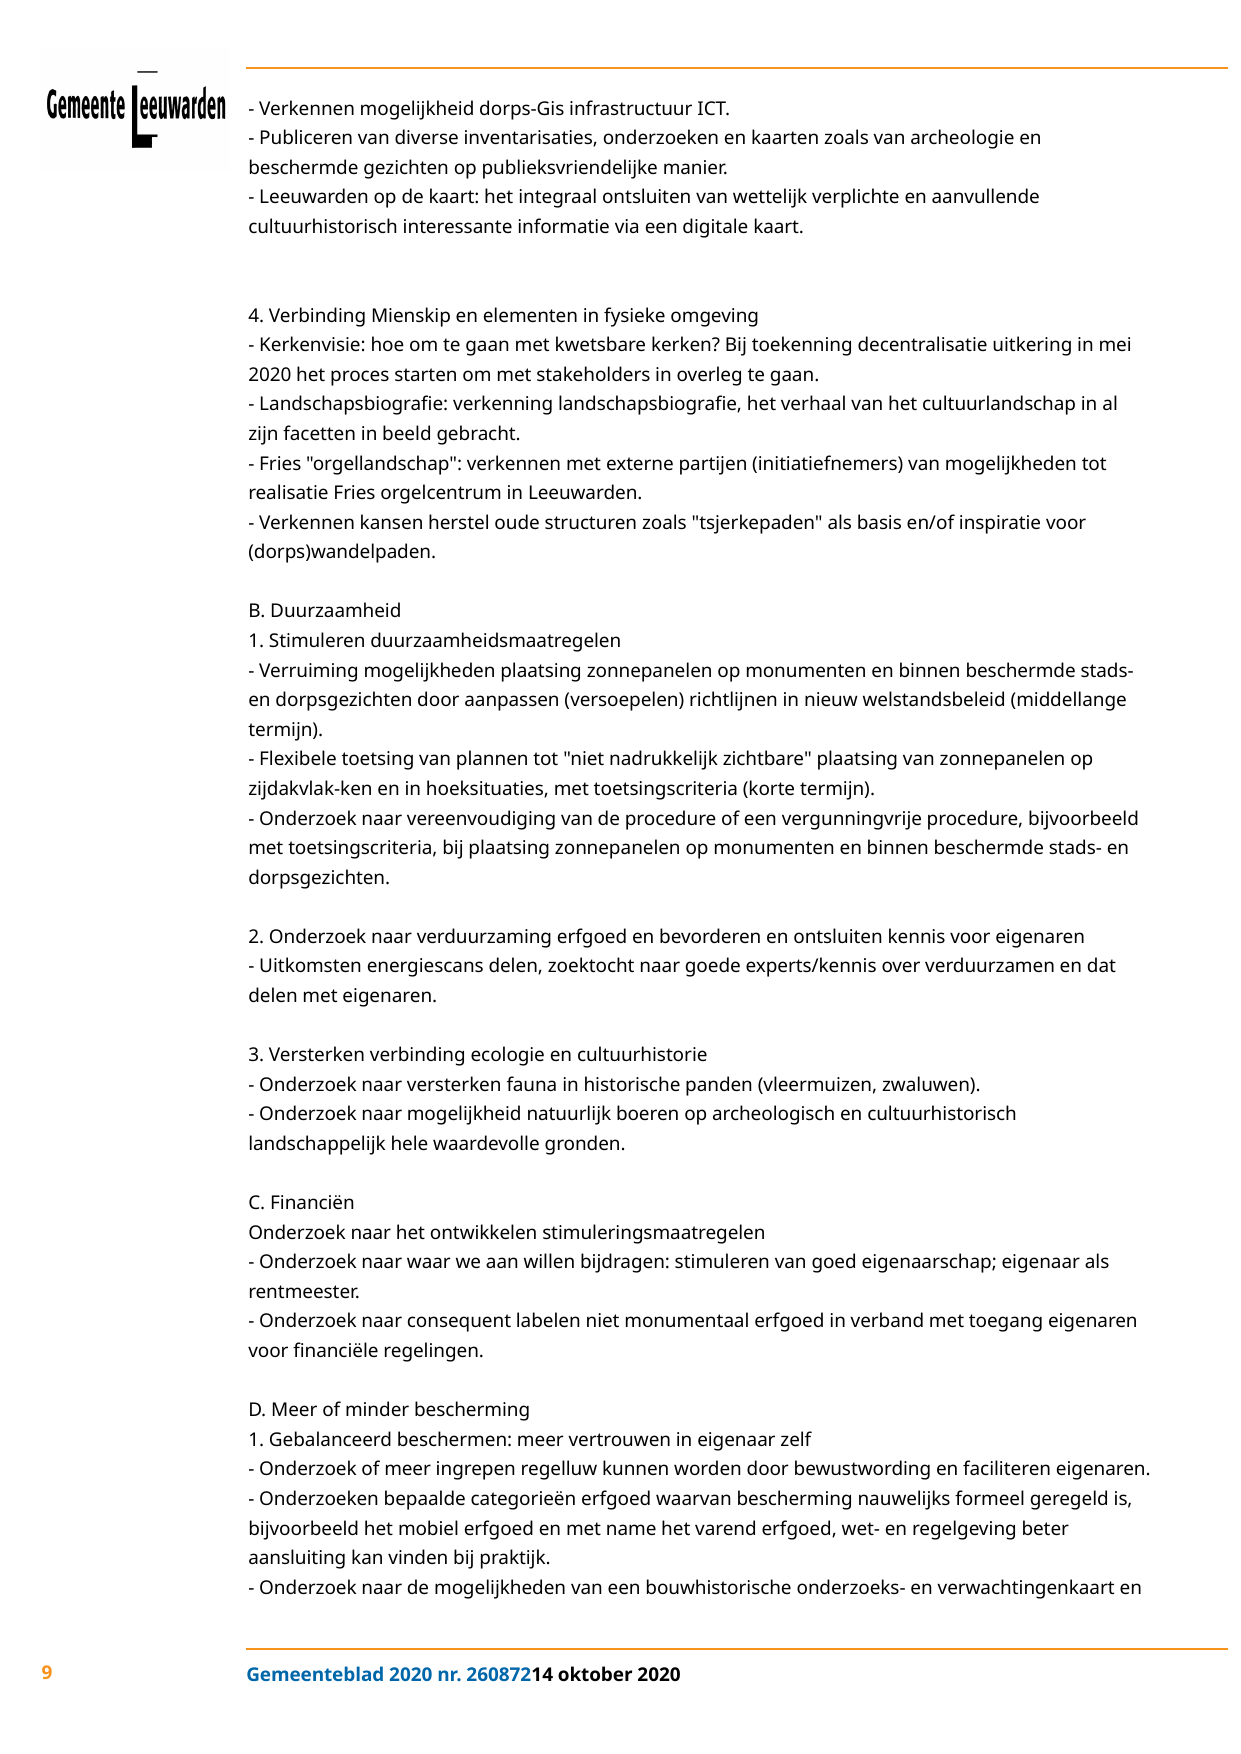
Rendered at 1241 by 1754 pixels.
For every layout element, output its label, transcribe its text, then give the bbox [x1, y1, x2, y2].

text - Onderzoek naar mogelijkheid natuurlijk boeren op archeologisch en cultuurhistorisch landschappelijk hele waardevolle gronden. [248, 1101, 1152, 1156]
text - Verruiming mogelijkheden plaatsing zonnepanelen op monumenten en binnen beschermde stads- en dorpsgezichten door aanpassen (versoepelen) richtlijnen in nieuw welstandsbeleid (middellange termijn). [248, 657, 1152, 742]
text D. Meer of minder bescherming [248, 1396, 1152, 1422]
text - Kerkenvisie: hoe om te gaan met kwetsbare kerken? Bij toekenning decentralisatie uitkering in mei 2020 het proces starten om met stakeholders in overleg te gaan. [248, 331, 1152, 387]
text - Verkennen kansen herstel oude structuren zoals "tsjerkepaden" als basis en/of inspiratie voor (dorps)wandelpaden. [248, 509, 1152, 564]
text Onderzoek naar het ontwikkelen stimuleringsmaatregelen [248, 1219, 1152, 1245]
text - Leeuwarden op de kaart: het integraal ontsluiten van wettelijk verplichte en aanvullende cultuurhistorisch interessante informatie via een digitale kaart. [248, 183, 1152, 239]
text - Publiceren van diverse inventarisaties, onderzoeken en kaarten zoals van archeologie en beschermde gezichten op publieksvriendelijke manier. [248, 124, 1152, 180]
text - Flexibele toetsing van plannen tot "niet nadrukkelijk zichtbare" plaatsing van zonnepanelen op zijdakvlak-ken en in hoeksituaties, met toetsingscriteria (korte termijn). [248, 746, 1152, 801]
text - Landschapsbiografie: verkenning landschapsbiografie, het verhaal van het cultuurlandschap in al zijn facetten in beeld gebracht. [248, 391, 1152, 446]
text 4. Verbinding Mienskip en elementen in fysieke omgeving [248, 302, 1152, 328]
text 1. Gebalanceerd beschermen: meer vertrouwen in eigenaar zelf [248, 1426, 1152, 1452]
text - Onderzoeken bepaalde categorieën erfgoed waarvan bescherming nauwelijks formeel geregeld is, bijvoorbeeld het mobiel erfgoed en met name het varend erfgoed, wet- en regelgeving beter aansluiting kan vinden bij praktijk. [248, 1485, 1152, 1570]
text - Fries "orgellandschap": verkennen met externe partijen (initiatiefnemers) van mogelijkheden tot realisatie Fries orgelcentrum in Leeuwarden. [248, 450, 1152, 505]
text 1. Stimuleren duurzaamheidsmaatregelen [248, 627, 1152, 653]
text - Uitkomsten energiescans delen, zoektocht naar goede experts/kennis over verduurzamen en dat delen met eigenaren. [248, 953, 1152, 1008]
picture [41, 47, 231, 172]
text - Onderzoek naar waar we aan willen bijdragen: stimuleren van goed eigenaarschap; eigenaar als rentmeester. [248, 1248, 1152, 1304]
text - Onderzoek naar versterken fauna in historische panden (vleermuizen, zwaluwen). [248, 1071, 1152, 1097]
text - Onderzoek naar consequent labelen niet monumentaal erfgoed in verband met toegang eigenaren voor financiële regelingen. [248, 1308, 1152, 1363]
text - Onderzoek of meer ingrepen regelluw kunnen worden door bewustwording en faciliteren eigenaren. [248, 1456, 1152, 1481]
text - Onderzoek naar de mogelijkheden van een bouwhistorische onderzoeks- en verwachtingenkaart en [248, 1574, 1152, 1600]
text 2. Onderzoek naar verduurzaming erfgoed en bevorderen en ontsluiten kennis voor eigenaren [248, 923, 1152, 949]
text - Onderzoek naar vereenvoudiging van de procedure of een vergunningvrije procedure, bijvoorbeeld met toetsingscriteria, bij plaatsing zonnepanelen op monumenten en binnen beschermde stads- en dorpsgezichten. [248, 805, 1152, 890]
text C. Financiën [248, 1189, 1152, 1215]
text - Verkennen mogelijkheid dorps-Gis infrastructuur ICT. [248, 95, 1152, 121]
text B. Duurzaamheid [248, 598, 1152, 623]
text 3. Versterken verbinding ecologie en cultuurhistorie [248, 1041, 1152, 1067]
